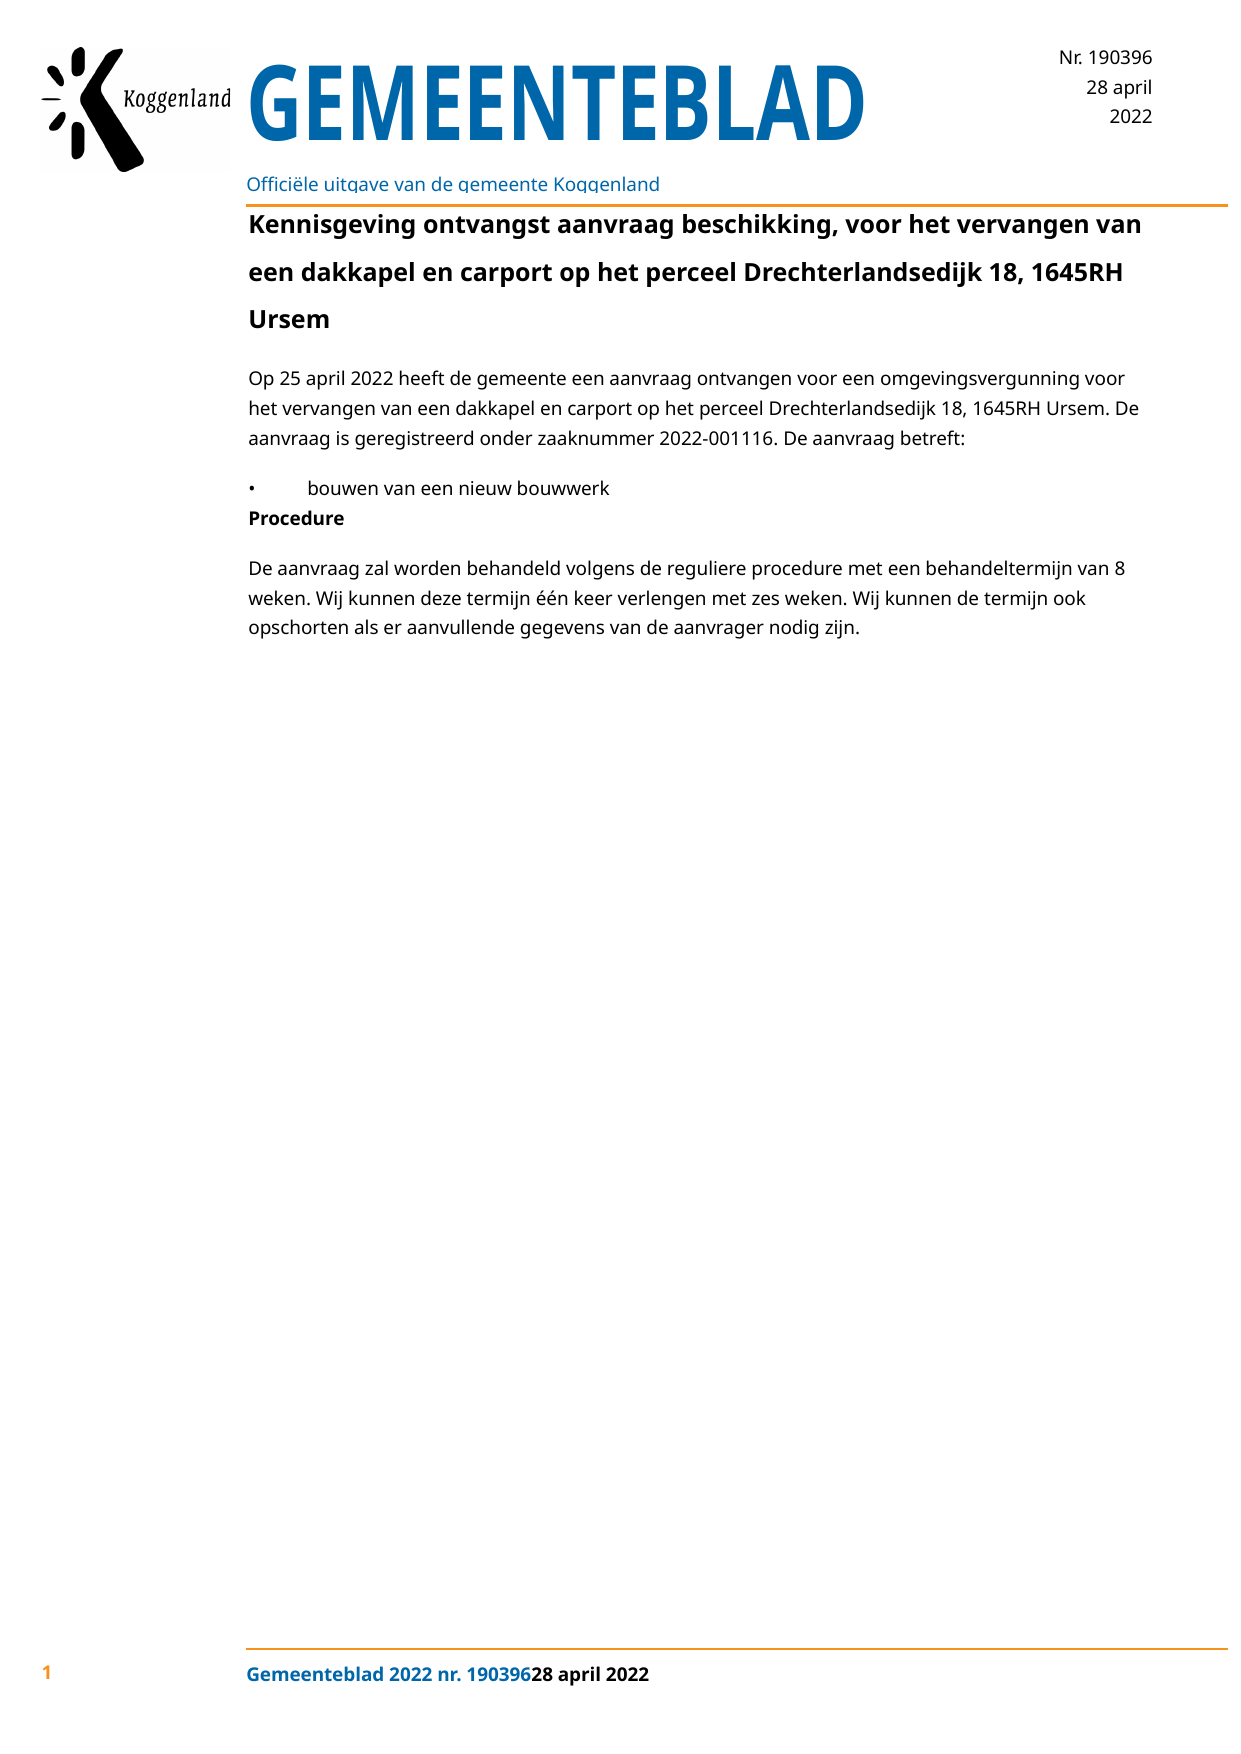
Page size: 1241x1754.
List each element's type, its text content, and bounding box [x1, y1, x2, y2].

text Procedure [248, 505, 1152, 530]
text Kennisgeving ontvangst aanvraag beschikking, voor het vervangen van een dakkapel en carport op het perceel Drechterlandsedijk 18, 1645RH Ursem [248, 207, 1152, 336]
text Op 25 april 2022 heeft de gemeente een aanvraag ontvangen voor een omgevingsvergunning voor het vervangen van een dakkapel en carport op het perceel Drechterlandsedijk 18, 1645RH Ursem. De aanvraag is geregistreerd onder zaaknummer 2022-001116. De aanvraag betreft: [248, 366, 1152, 450]
text De aanvraag zal worden behandeld volgens de reguliere procedure met een behandeltermijn van 8 weken. Wij kunnen deze termijn één keer verlengen met zes weken. Wij kunnen de termijn ook opschorten als er aanvullende gegevens van de aanvrager nodig zijn. [248, 555, 1152, 640]
list bouwen van een nieuw bouwwerk [248, 475, 1152, 501]
picture [41, 47, 231, 172]
